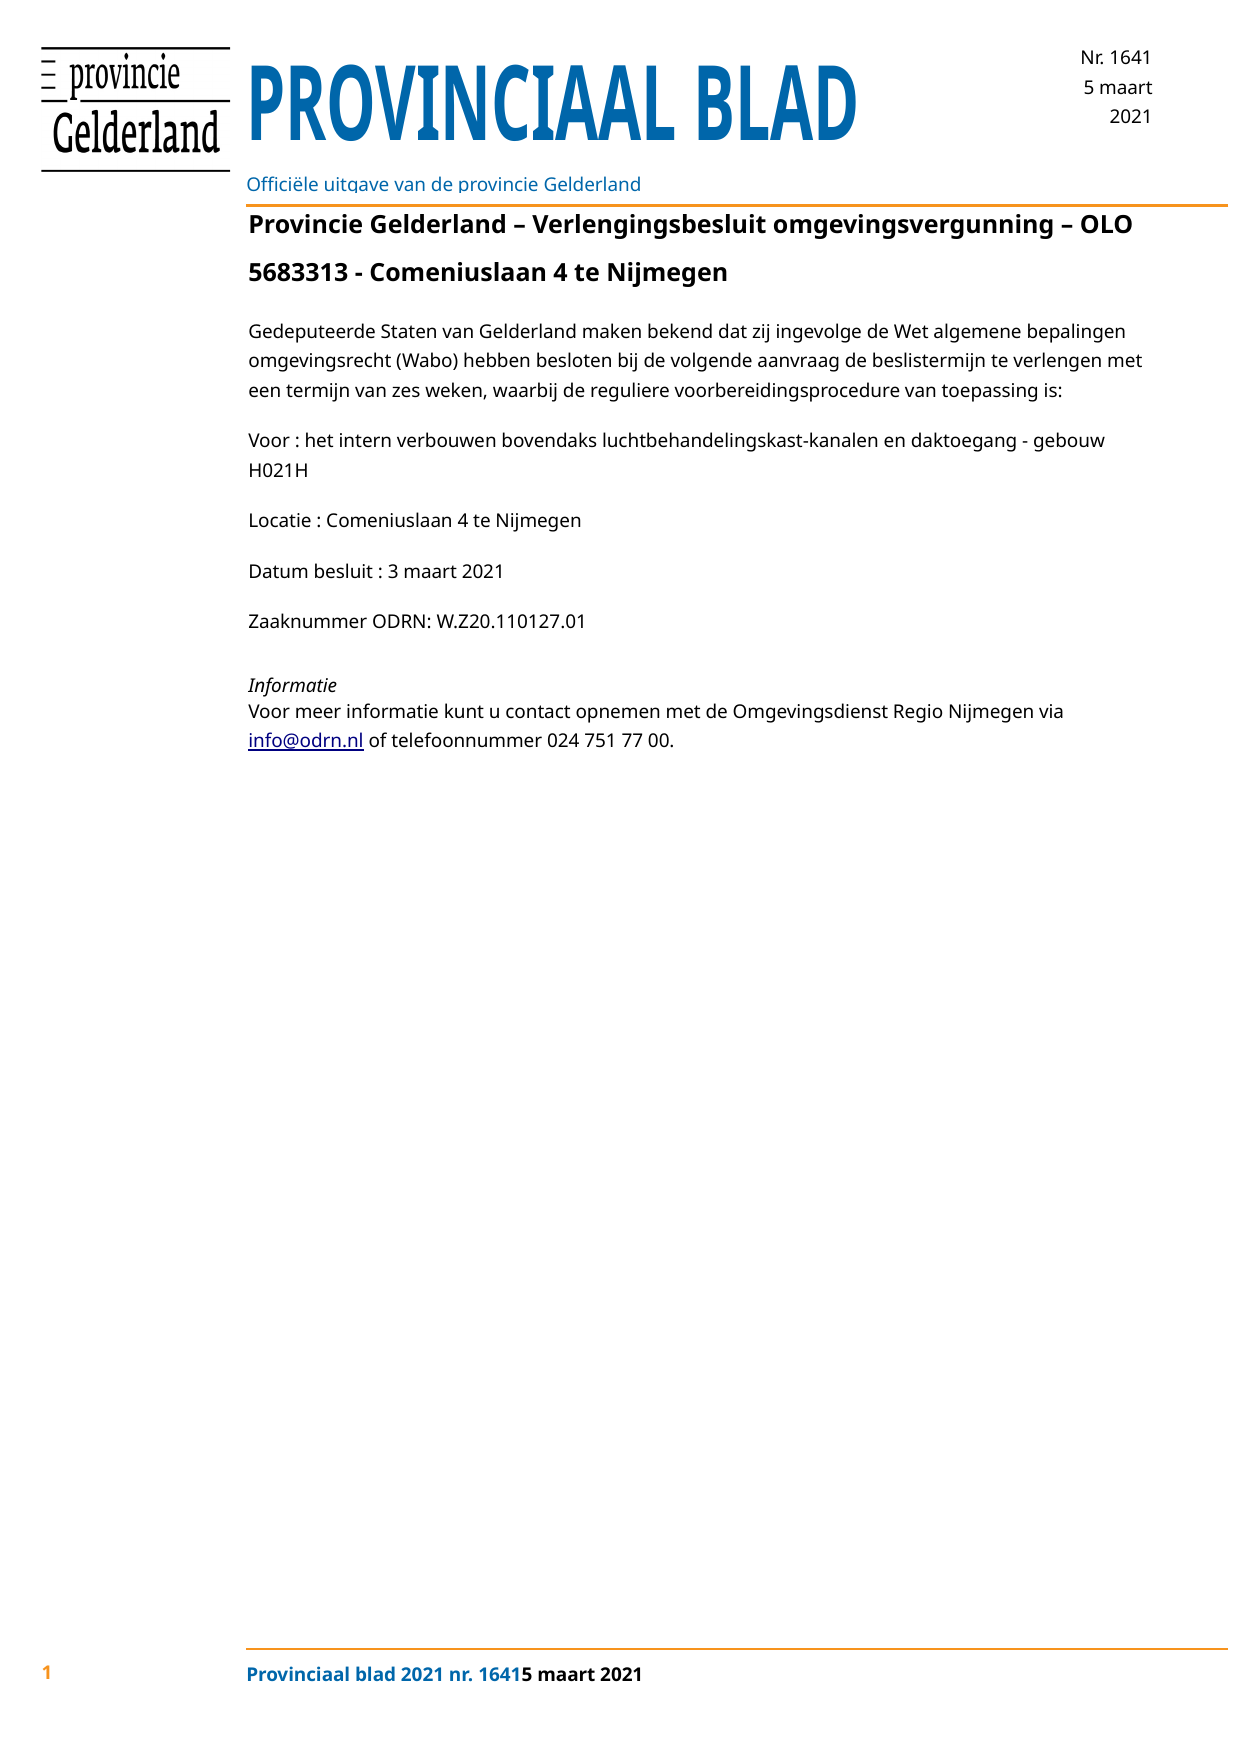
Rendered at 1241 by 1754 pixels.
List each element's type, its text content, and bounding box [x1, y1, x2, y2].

text Zaaknummer ODRN: W.Z20.110127.01 [248, 608, 1152, 634]
picture [41, 47, 231, 172]
text Locatie : Comeniuslaan 4 te Nijmegen [248, 507, 1152, 533]
text Voor : het intern verbouwen bovendaks luchtbehandelingskast-kanalen en daktoegang - gebouw H021H [248, 427, 1152, 483]
text Provincie Gelderland – Verlengingsbesluit omgevingsvergunning – OLO 5683313 - Comeniuslaan 4 te Nijmegen [248, 207, 1152, 288]
text Gedeputeerde Staten van Gelderland maken bekend dat zij ingevolge de Wet algemene bepalingen omgevingsrecht (Wabo) hebben besloten bij de volgende aanvraag de beslistermijn te verlengen met een termijn van zes weken, waarbij de reguliere voorbereidingsprocedure van toepassing is: [248, 318, 1152, 403]
text Informatie [248, 672, 1152, 698]
text Datum besluit : 3 maart 2021 [248, 558, 1152, 584]
text Voor meer informatie kunt u contact opnemen met de Omgevingsdienst Regio Nijmegen via info@odrn.nl of telefoonnummer 024 751 77 00. [248, 698, 1152, 753]
